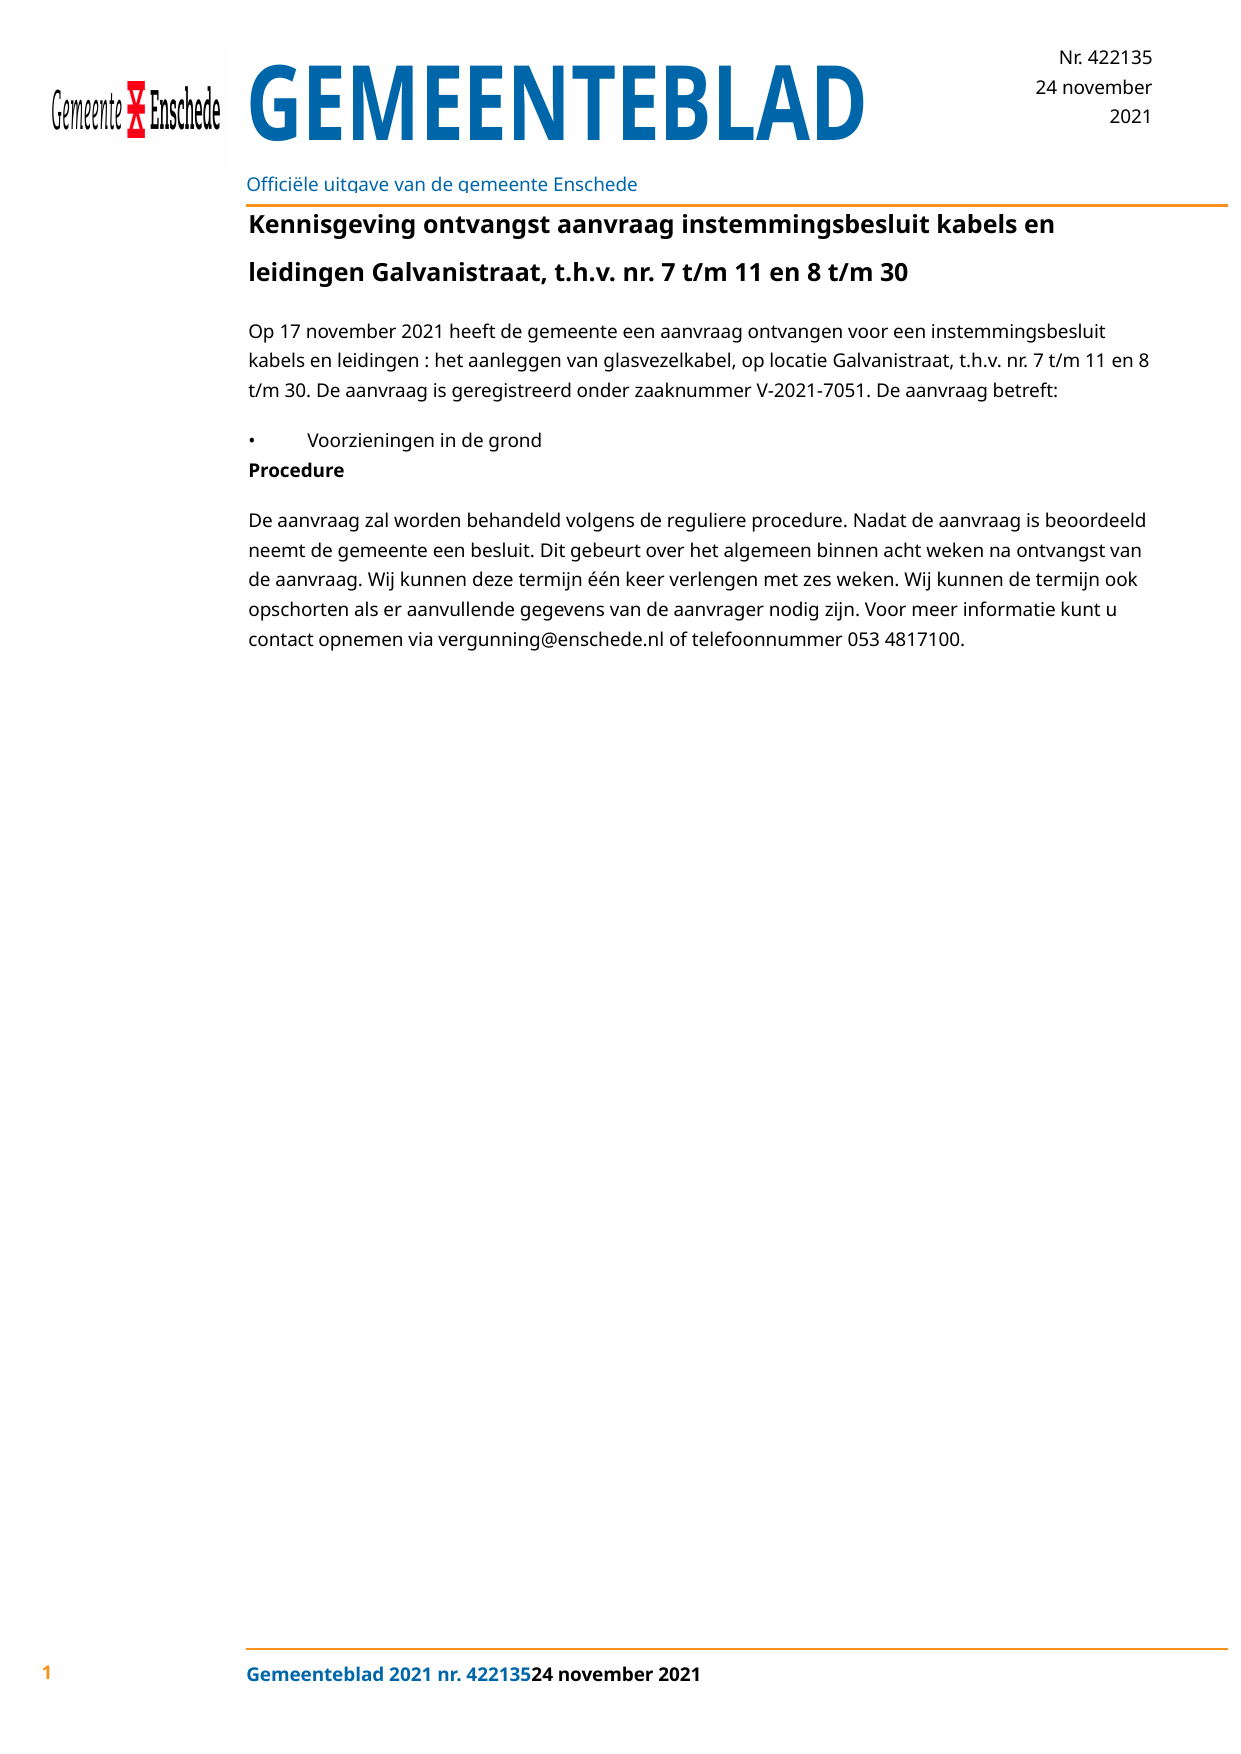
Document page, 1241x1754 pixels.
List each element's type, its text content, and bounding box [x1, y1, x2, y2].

text De aanvraag zal worden behandeld volgens de reguliere procedure. Nadat de aanvraag is beoordeeld neemt de gemeente een besluit. Dit gebeurt over het algemeen binnen acht weken na ontvangst van de aanvraag. Wij kunnen deze termijn één keer verlengen met zes weken. Wij kunnen de termijn ook opschorten als er aanvullende gegevens van de aanvrager nodig zijn. Voor meer informatie kunt u contact opnemen via vergunning@enschede.nl of telefoonnummer 053 4817100. [248, 507, 1152, 652]
text Procedure [248, 457, 1152, 483]
text Kennisgeving ontvangst aanvraag instemmingsbesluit kabels en leidingen Galvanistraat, t.h.v. nr. 7 t/m 11 en 8 t/m 30 [248, 207, 1152, 288]
picture [41, 47, 231, 172]
list Voorzieningen in de grond [248, 427, 1152, 453]
text Op 17 november 2021 heeft de gemeente een aanvraag ontvangen voor een instemmingsbesluit kabels en leidingen : het aanleggen van glasvezelkabel, op locatie Galvanistraat, t.h.v. nr. 7 t/m 11 en 8 t/m 30. De aanvraag is geregistreerd onder zaaknummer V-2021-7051. De aanvraag betreft: [248, 318, 1152, 403]
